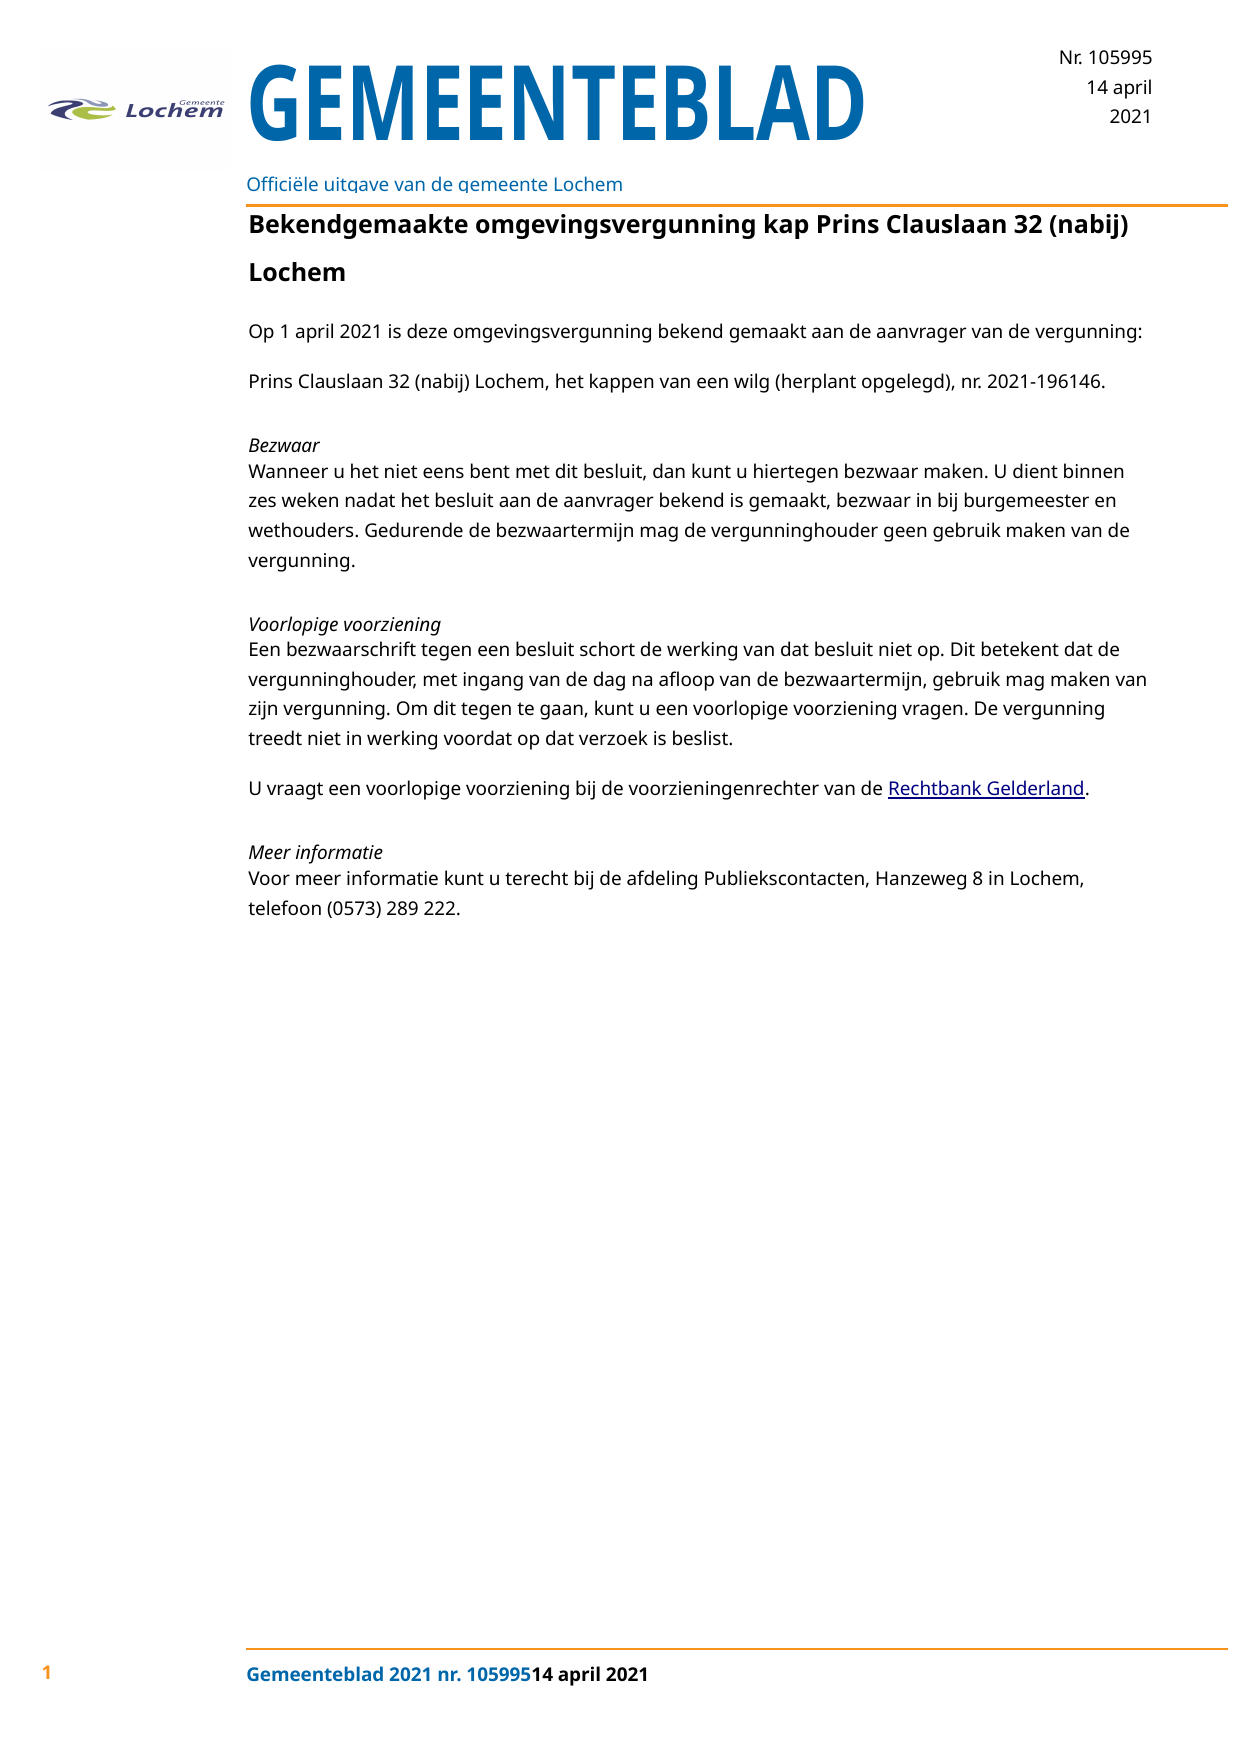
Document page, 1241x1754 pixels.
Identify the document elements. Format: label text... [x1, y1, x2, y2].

text Op 1 april 2021 is deze omgevingsvergunning bekend gemaakt aan de aanvrager van de vergunning: [248, 318, 1152, 344]
text Bekendgemaakte omgevingsvergunning kap Prins Clauslaan 32 (nabij) Lochem [248, 207, 1152, 288]
text Prins Clauslaan 32 (nabij) Lochem, het kappen van een wilg (herplant opgelegd), nr. 2021-196146. [248, 368, 1152, 394]
text Voor meer informatie kunt u terecht bij de afdeling Publiekscontacten, Hanzeweg 8 in Lochem, telefoon (0573) 289 222. [248, 865, 1152, 921]
text Bezwaar [248, 432, 1152, 458]
picture [41, 47, 231, 172]
text Voorlopige voorziening [248, 611, 1152, 636]
text Meer informatie [248, 839, 1152, 865]
text U vraagt een voorlopige voorziening bij de voorzieningenrechter van de Rechtbank Gelderland. [248, 776, 1152, 801]
text Een bezwaarschrift tegen een besluit schort de werking van dat besluit niet op. Dit betekent dat de vergunninghouder, met ingang van de dag na afloop van de bezwaartermijn, gebruik mag maken van zijn vergunning. Om dit tegen te gaan, kunt u een voorlopige voorziening vragen. De vergunning treedt niet in werking voordat op dat verzoek is beslist. [248, 636, 1152, 751]
text Wanneer u het niet eens bent met dit besluit, dan kunt u hiertegen bezwaar maken. U dient binnen zes weken nadat het besluit aan de aanvrager bekend is gemaakt, bezwaar in bij burgemeester en wethouders. Gedurende de bezwaartermijn mag de vergunninghouder geen gebruik maken van de vergunning. [248, 458, 1152, 572]
